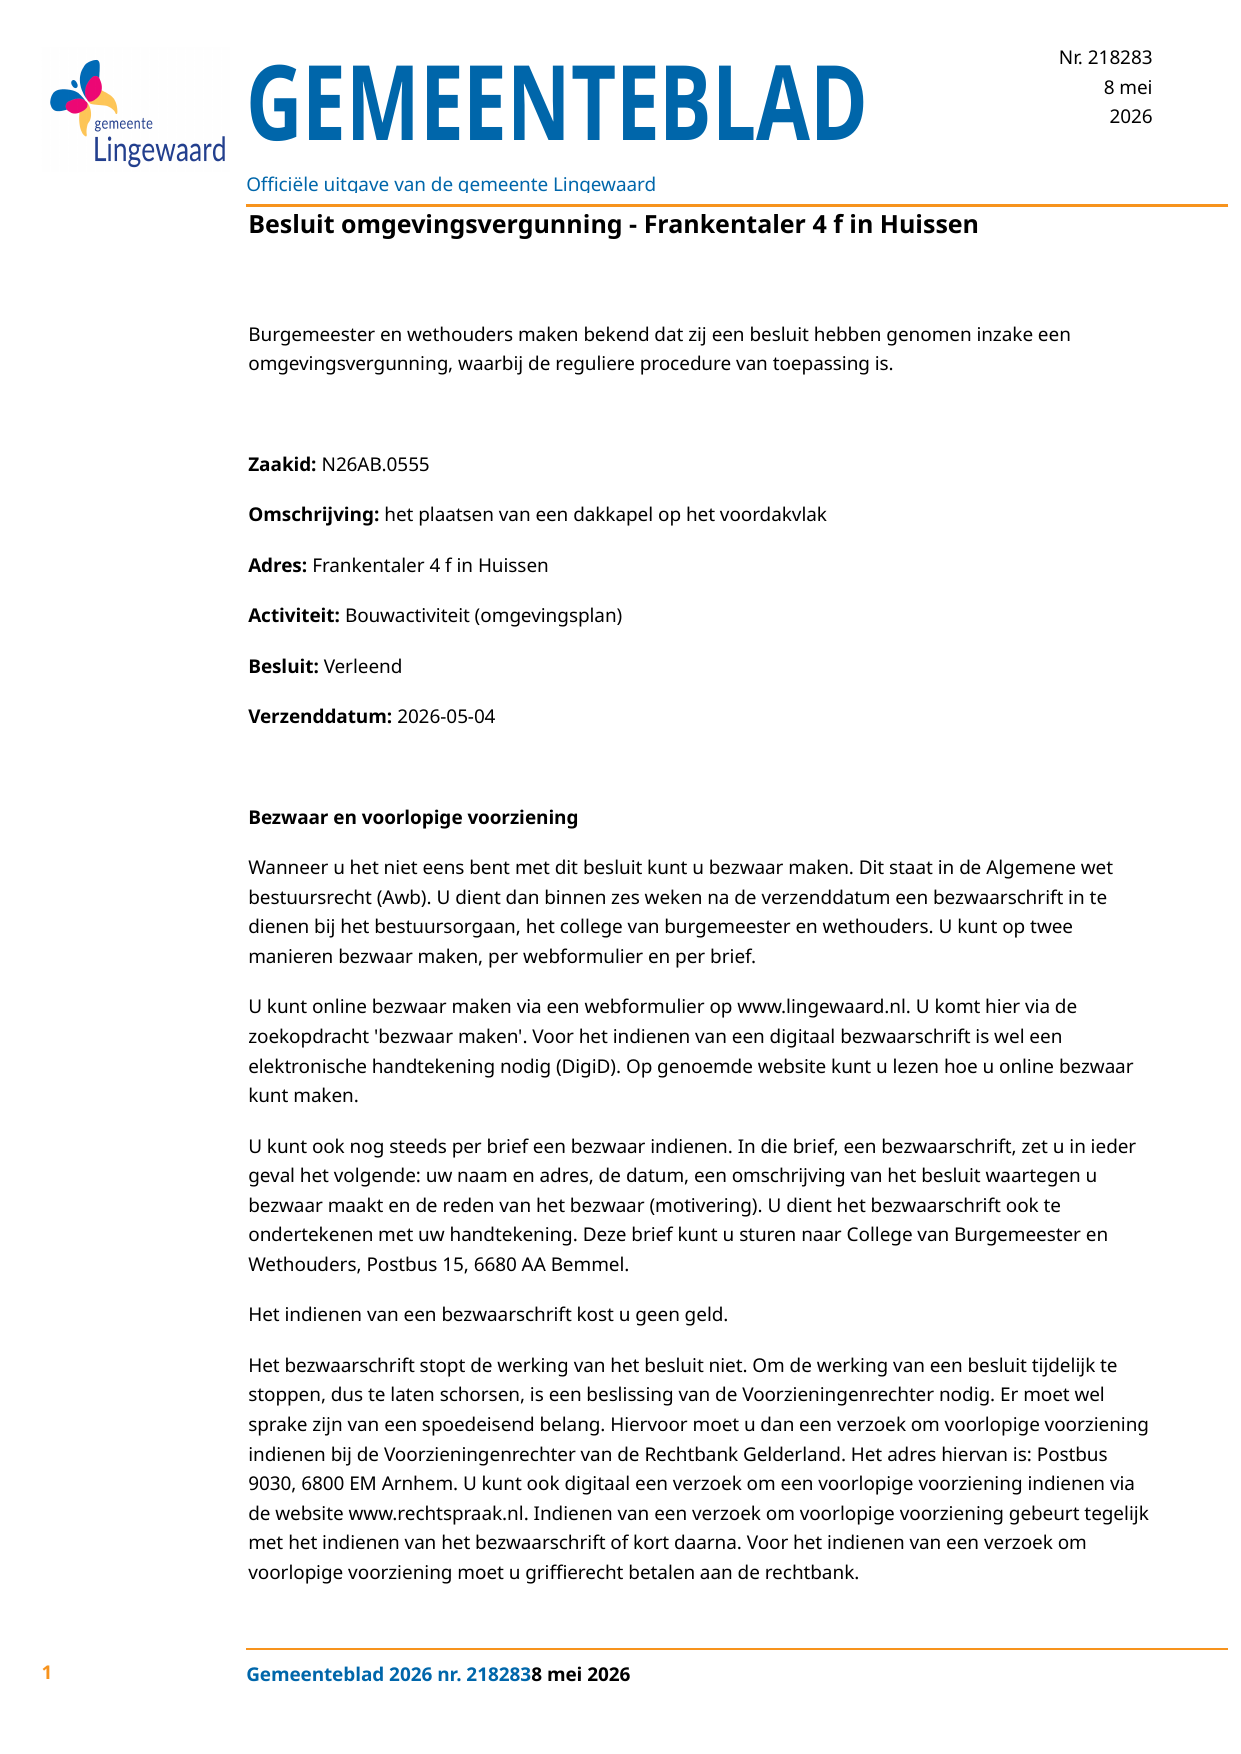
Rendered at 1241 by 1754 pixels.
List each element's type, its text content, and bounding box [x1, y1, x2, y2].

text Het bezwaarschrift stopt de werking van het besluit niet. Om de werking van een besluit tijdelijk te stoppen, dus te laten schorsen, is een beslissing van de Voorzieningenrechter nodig. Er moet wel sprake zijn van een spoedeisend belang. Hiervoor moet u dan een verzoek om voorlopige voorziening indienen bij de Voorzieningenrechter van de Rechtbank Gelderland. Het adres hiervan is: Postbus 9030, 6800 EM Arnhem. U kunt ook digitaal een verzoek om een voorlopige voorziening indienen via de website www.rechtspraak.nl. Indienen van een verzoek om voorlopige voorziening gebeurt tegelijk met het indienen van het bezwaarschrift of kort daarna. Voor het indienen van een verzoek om voorlopige voorziening moet u griffierecht betalen aan de rechtbank. [248, 1352, 1152, 1585]
text Wanneer u het niet eens bent met dit besluit kunt u bezwaar maken. Dit staat in de Algemene wet bestuursrecht (Awb). U dient dan binnen zes weken na de verzenddatum een bezwaarschrift in te dienen bij het bestuursorgaan, het college van burgemeester en wethouders. U kunt op twee manieren bezwaar maken, per webformulier en per brief. [248, 854, 1152, 969]
text Bezwaar en voorlopige voorziening [248, 804, 1152, 830]
text Verzenddatum: 2026-05-04 [248, 703, 1152, 729]
text Omschrijving: het plaatsen van een dakkapel op het voordakvlak [248, 502, 1152, 527]
text Burgemeester en wethouders maken bekend dat zij een besluit hebben genomen inzake een omgevingsvergunning, waarbij de reguliere procedure van toepassing is. [248, 321, 1152, 376]
text Besluit omgevingsvergunning - Frankentaler 4 f in Huissen [248, 207, 1152, 241]
text Zaakid: N26AB.0555 [248, 451, 1152, 477]
text Activiteit: Bouwactiviteit (omgevingsplan) [248, 602, 1152, 628]
text Besluit: Verleend [248, 653, 1152, 678]
text U kunt ook nog steeds per brief een bezwaar indienen. In die brief, een bezwaarschrift, zet u in ieder geval het volgende: uw naam en adres, de datum, een omschrijving van het besluit waartegen u bezwaar maakt en de reden van het bezwaar (motivering). U dient het bezwaarschrift ook te ondertekenen met uw handtekening. Deze brief kunt u sturen naar College van Burgemeester en Wethouders, Postbus 15, 6680 AA Bemmel. [248, 1133, 1152, 1277]
text Adres: Frankentaler 4 f in Huissen [248, 552, 1152, 578]
text U kunt online bezwaar maken via een webformulier op www.lingewaard.nl. U komt hier via de zoekopdracht 'bezwaar maken'. Voor het indienen van een digitaal bezwaarschrift is wel een elektronische handtekening nodig (DigiD). Op genoemde website kunt u lezen hoe u online bezwaar kunt maken. [248, 994, 1152, 1108]
text Het indienen van een bezwaarschrift kost u geen geld. [248, 1302, 1152, 1327]
picture [41, 47, 231, 172]
